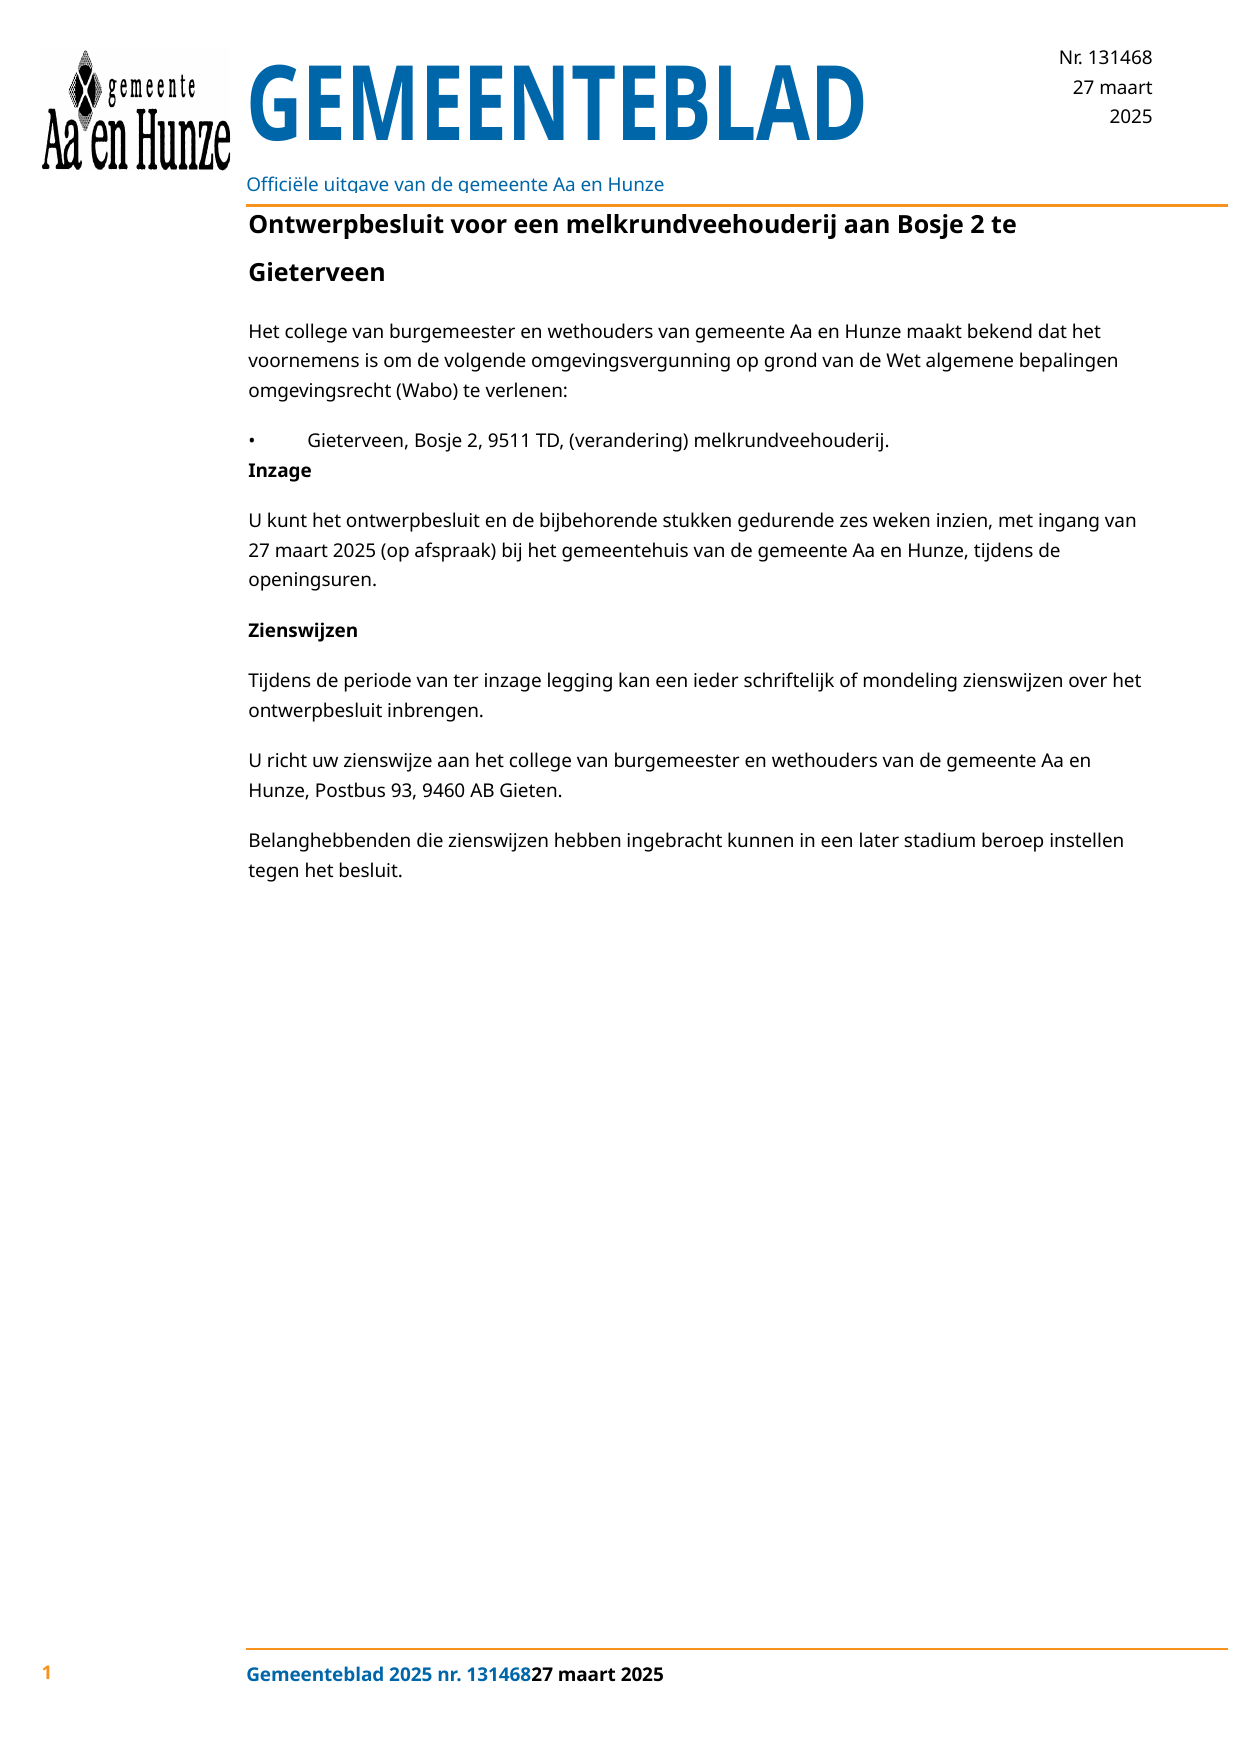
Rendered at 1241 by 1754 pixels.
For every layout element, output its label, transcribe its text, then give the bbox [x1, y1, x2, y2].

text Tijdens de periode van ter inzage legging kan een ieder schriftelijk of mondeling zienswijzen over het ontwerpbesluit inbrengen. [248, 667, 1152, 723]
text Inzage [248, 457, 1152, 483]
text Zienswijzen [248, 617, 1152, 643]
text Belanghebbenden die zienswijzen hebben ingebracht kunnen in een later stadium beroep instellen tegen het besluit. [248, 827, 1152, 883]
picture [41, 47, 231, 172]
text Het college van burgemeester en wethouders van gemeente Aa en Hunze maakt bekend dat het voornemens is om de volgende omgevingsvergunning op grond van de Wet algemene bepalingen omgevingsrecht (Wabo) te verlenen: [248, 318, 1152, 403]
list Gieterveen, Bosje 2, 9511 TD, (verandering) melkrundveehouderij. [248, 427, 1152, 453]
text Ontwerpbesluit voor een melkrundveehouderij aan Bosje 2 te Gieterveen [248, 207, 1152, 288]
text U kunt het ontwerpbesluit en de bijbehorende stukken gedurende zes weken inzien, met ingang van 27 maart 2025 (op afspraak) bij het gemeentehuis van de gemeente Aa en Hunze, tijdens de openingsuren. [248, 507, 1152, 592]
text U richt uw zienswijze aan het college van burgemeester en wethouders van de gemeente Aa en Hunze, Postbus 93, 9460 AB Gieten. [248, 747, 1152, 803]
